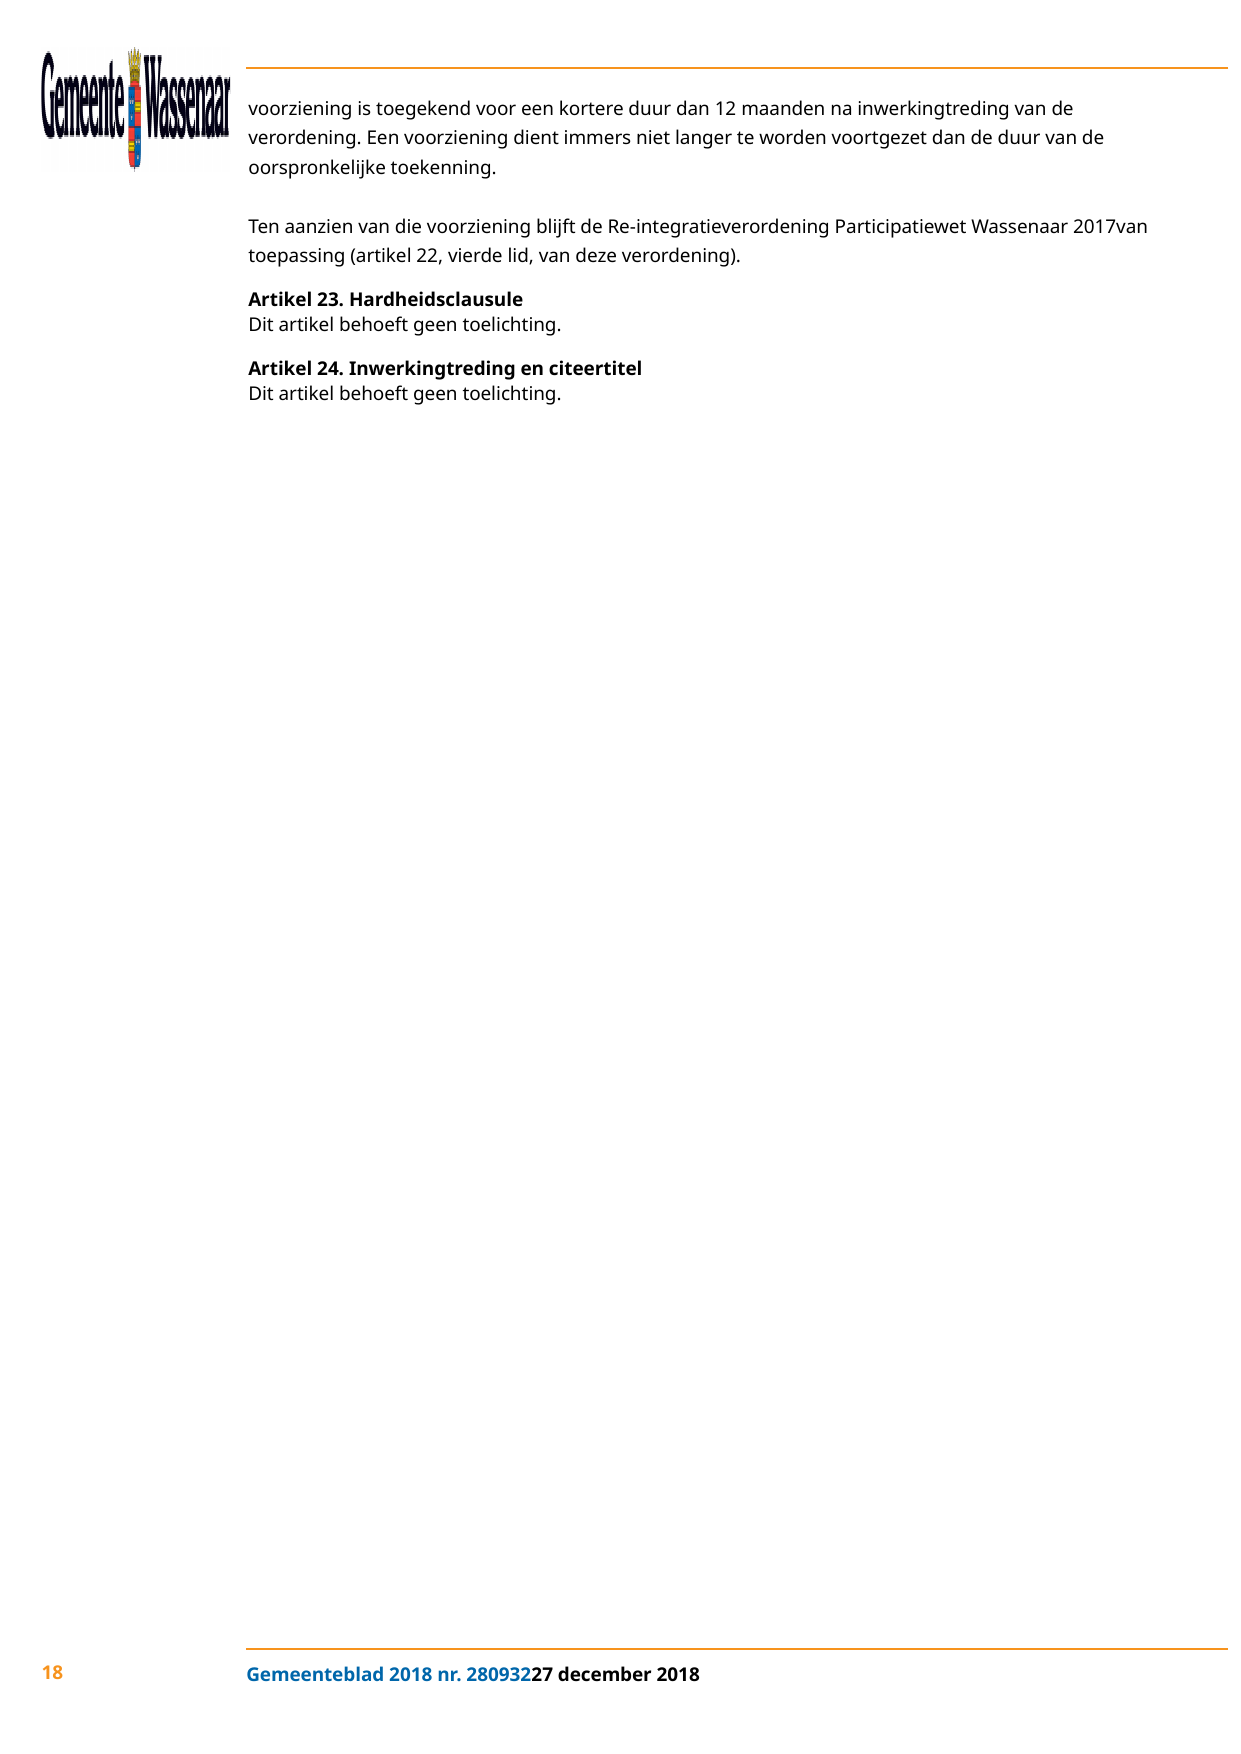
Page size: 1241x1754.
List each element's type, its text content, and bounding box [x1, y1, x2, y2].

picture [41, 47, 231, 172]
text Ten aanzien van die voorziening blijft de Re-integratieverordening Participatiewet Wassenaar 2017van toepassing (artikel 22, vierde lid, van deze verordening). [248, 213, 1152, 268]
text Artikel 23. Hardheidsclausule [248, 286, 1152, 312]
text Dit artikel behoeft geen toelichting. [248, 312, 1152, 337]
text Artikel 24. Inwerkingtreding en citeertitel [248, 355, 1152, 380]
text Dit artikel behoeft geen toelichting. [248, 380, 1152, 406]
text voorziening is toegekend voor een kortere duur dan 12 maanden na inwerkingtreding van de verordening. Een voorziening dient immers niet langer te worden voortgezet dan de duur van de oorspronkelijke toekenning. [248, 95, 1152, 180]
